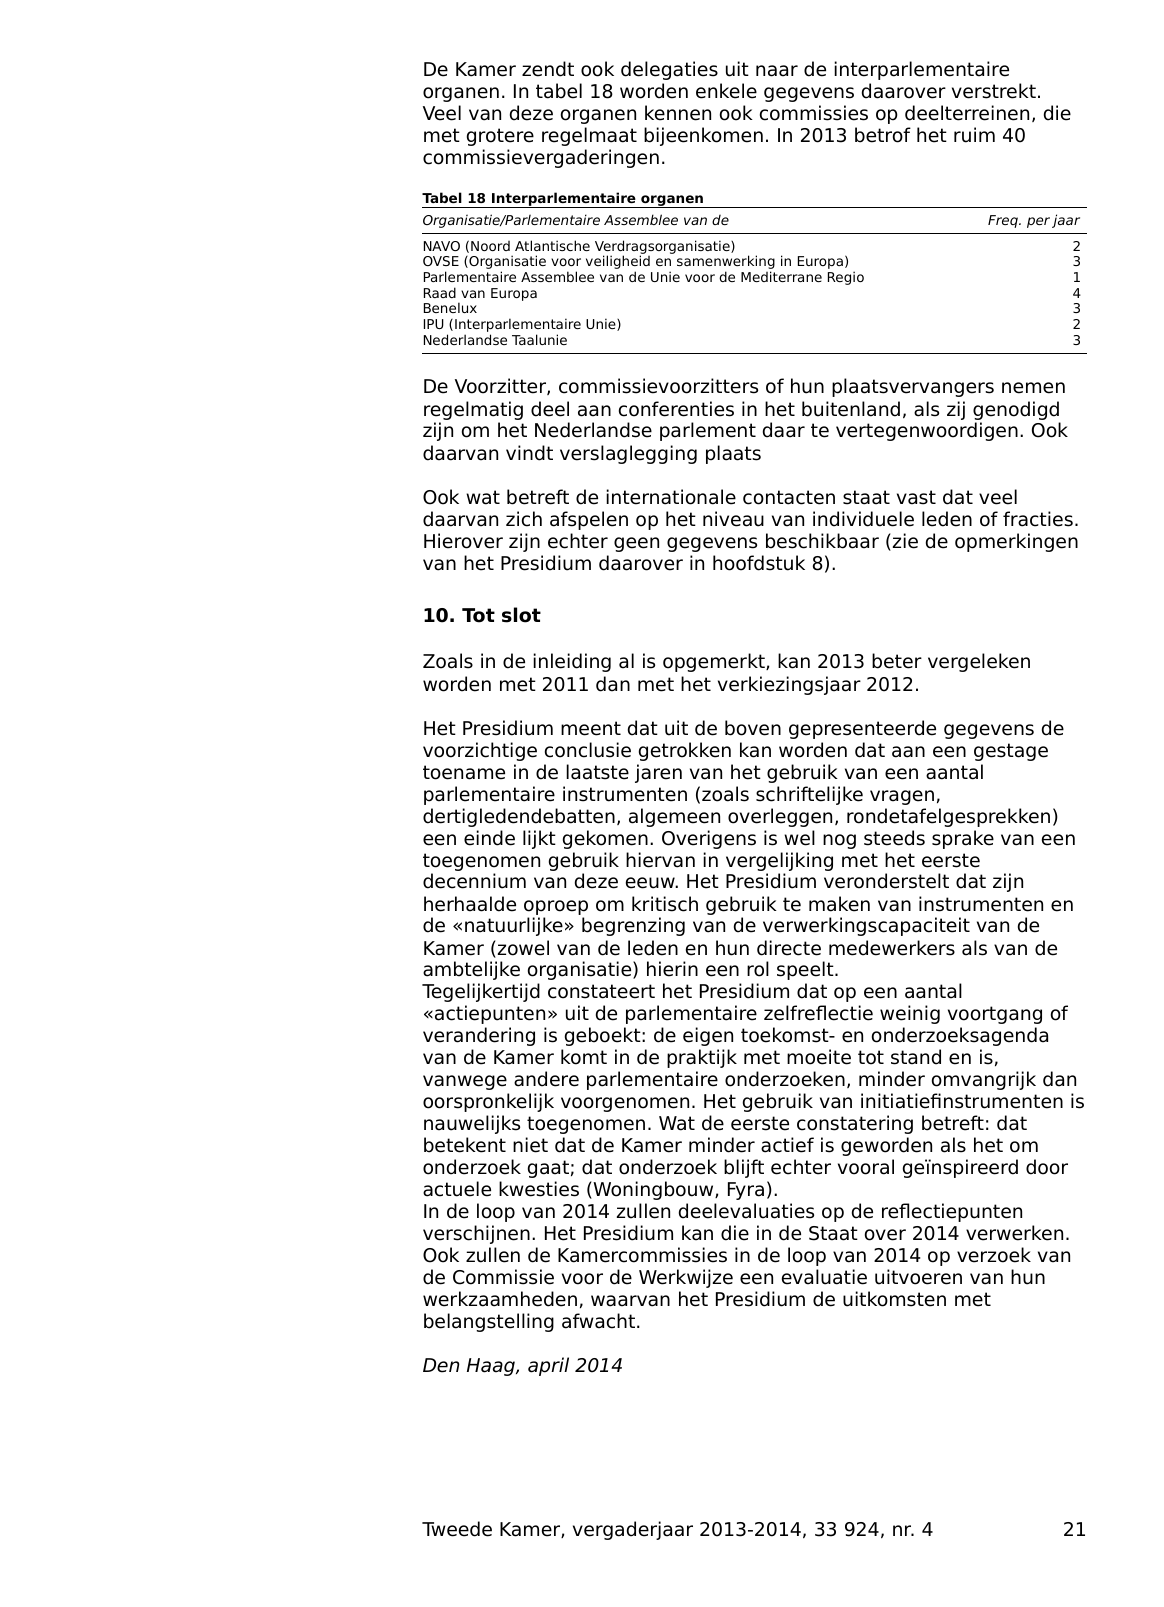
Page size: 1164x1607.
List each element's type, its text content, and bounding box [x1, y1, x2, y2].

text Ook zullen de Kamercommissies in de loop van 2014 op verzoek van de Commissie voor de Werkwijze een evaluatie uitvoeren van hun werkzaamheden, waarvan het Presidium de uitkomsten met belangstelling afwacht. [422, 1245, 1087, 1333]
table_cell 1 [951, 270, 1087, 286]
table_cell NAVO (Noord Atlantische Verdragsorganisatie) [422, 234, 951, 254]
text Den Haag, april 2014 [422, 1355, 1087, 1377]
table_cell Nederlandse Taalunie [422, 333, 951, 353]
text Tegelijkertijd constateert het Presidium dat op een aantal «actiepunten» uit de parlementaire zelfreflectie weinig voortgang of verandering is geboekt: de eigen toekomst- en onderzoeksagenda van de Kamer komt in de praktijk met moeite tot stand en is, vanwege andere parlementaire onderzoeken, minder omvangrijk dan oorspronkelijk voorgenomen. Het gebruik van initiatiefinstrumenten is nauwelijks toegenomen. Wat de eerste constatering betreft: dat betekent niet dat de Kamer minder actief is geworden als het om onderzoek gaat; dat onderzoek blijft echter vooral geïnspireerd door actuele kwesties (Woningbouw, Fyra). [422, 981, 1087, 1201]
table_cell OVSE (Organisatie voor veiligheid en samenwerking in Europa) [422, 254, 951, 270]
table_cell Organisatie/Parlementaire Assemblee van de [422, 208, 951, 233]
table_cell 3 [951, 254, 1087, 270]
text Het Presidium meent dat uit de boven gepresenteerde gegevens de voorzichtige conclusie getrokken kan worden dat aan een gestage toename in de laatste jaren van het gebruik van een aantal parlementaire instrumenten (zoals schriftelijke vragen, dertigledendebatten, algemeen overleggen, rondetafelgesprekken) een einde lijkt gekomen. Overigens is wel nog steeds sprake van een toegenomen gebruik hiervan in vergelijking met het eerste decennium van deze eeuw. Het Presidium veronderstelt dat zijn herhaalde oproep om kritisch gebruik te maken van instrumenten en de «natuurlijke» begrenzing van de verwerkingscapaciteit van de Kamer (zowel van de leden en hun directe medewerkers als van de ambtelijke organisatie) hierin een rol speelt. [422, 718, 1087, 981]
table_cell 3 [951, 301, 1087, 317]
table_cell 3 [951, 333, 1087, 353]
text Ook wat betreft de internationale contacten staat vast dat veel daarvan zich afspelen op het niveau van individuele leden of fracties. Hierover zijn echter geen gegevens beschikbaar (zie de opmerkingen van het Presidium daarover in hoofdstuk 8). [422, 487, 1087, 574]
table_cell Parlementaire Assemblee van de Unie voor de Mediterrane Regio [422, 270, 951, 286]
table_cell IPU (Interparlementaire Unie) [422, 317, 951, 333]
table_cell 2 [951, 317, 1087, 333]
table_header Tabel 18 Interparlementaire organen [422, 191, 1087, 207]
text De Kamer zendt ook delegaties uit naar de interparlementaire organen. In tabel 18 worden enkele gegevens daarover verstrekt. Veel van deze organen kennen ook commissies op deelterreinen, die met grotere regelmaat bijeenkomen. In 2013 betrof het ruim 40 commissievergaderingen. [422, 59, 1087, 169]
table_cell 4 [951, 286, 1087, 301]
table_cell Raad van Europa [422, 286, 951, 301]
table_cell Benelux [422, 301, 951, 317]
table_cell 2 [951, 234, 1087, 254]
subtitle 10. Tot slot [422, 604, 1087, 626]
text Zoals in de inleiding al is opgemerkt, kan 2013 beter vergeleken worden met 2011 dan met het verkiezingsjaar 2012. [422, 651, 1087, 695]
table_cell Freq. per jaar [951, 208, 1087, 233]
text De Voorzitter, commissievoorzitters of hun plaatsvervangers nemen regelmatig deel aan conferenties in het buitenland, als zij genodigd zijn om het Nederlandse parlement daar te vertegenwoordigen. Ook daarvan vindt verslaglegging plaats [422, 376, 1087, 464]
text In de loop van 2014 zullen deelevaluaties op de reflectiepunten verschijnen. Het Presidium kan die in de Staat over 2014 verwerken. [422, 1201, 1087, 1245]
